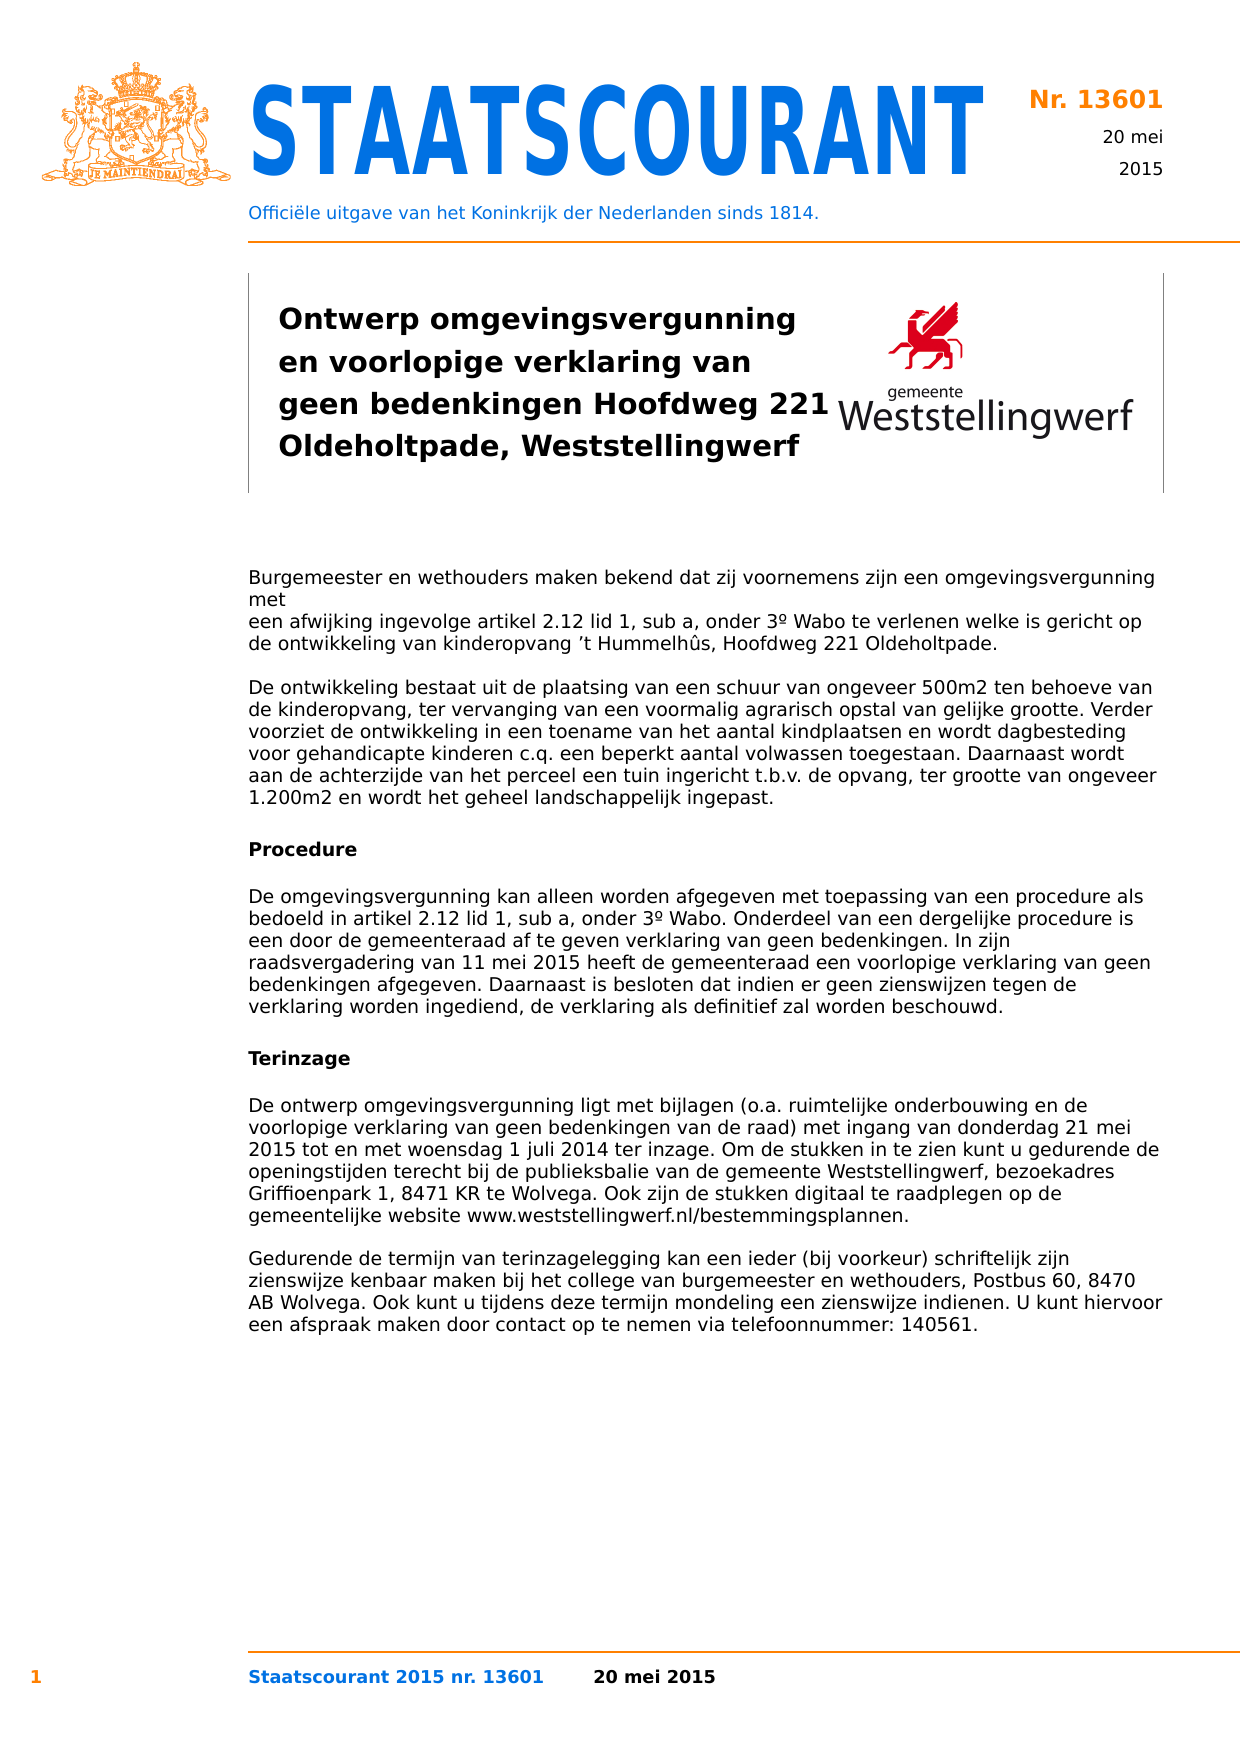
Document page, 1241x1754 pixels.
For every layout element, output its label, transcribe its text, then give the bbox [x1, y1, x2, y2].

text een afwijking ingevolge artikel 2.12 lid 1, sub a, onder 3º Wabo te verlenen welke is gericht op de ontwikkeling van kinderopvang ’t Hummelhûs, Hoofdweg 221 Oldeholtpade. [248, 611, 1163, 655]
table_header Nr. 13601 [998, 62, 1240, 121]
subtitle Procedure [248, 839, 1163, 861]
text De ontwerp omgevingsvergunning ligt met bijlagen (o.a. ruimtelijke onderbouwing en de voorlopige verklaring van geen bedenkingen van de raad) met ingang van donderdag 21 mei 2015 tot en met woensdag 1 juli 2014 ter inzage. Om de stukken in te zien kunt u gedurende de openingstijden terecht bij de publieksbalie van de gemeente Weststellingwerf, bezoekadres Griffioenpark 1, 8471 KR te Wolvega. Ook zijn de stukken digitaal te raadplegen op de gemeentelijke website www.weststellingwerf.nl/bestemmingsplannen. [248, 1094, 1163, 1226]
text De omgevingsvergunning kan alleen worden afgegeven met toepassing van een procedure als bedoeld in artikel 2.12 lid 1, sub a, onder 3º Wabo. Onderdeel van een dergelijke procedure is een door de gemeenteraad af te geven verklaring van geen bedenkingen. In zijn raadsvergadering van 11 mei 2015 heeft de gemeenteraad een voorlopige verklaring van geen bedenkingen afgegeven. Daarnaast is besloten dat indien er geen zienswijzen tegen de verklaring worden ingediend, de verklaring als definitief zal worden beschouwd. [248, 886, 1163, 1018]
subtitle Terinzage [248, 1048, 1163, 1069]
table_header STAATSCOURANT [248, 62, 998, 203]
picture [41, 62, 231, 186]
picture [838, 302, 1134, 439]
table_cell 2015 [998, 153, 1240, 203]
text De ontwikkeling bestaat uit de plaatsing van een schuur van ongeveer 500m2 ten behoeve van de kinderopvang, ter vervanging van een voormalig agrarisch opstal van gelijke grootte. Verder voorziet de ontwikkeling in een toename van het aantal kindplaatsen en wordt dagbesteding voor gehandicapte kinderen c.q. een beperkt aantal volwassen toegestaan. Daarnaast wordt aan de achterzijde van het perceel een tuin ingericht t.b.v. de opvang, ter grootte van ongeveer 1.200m2 en wordt het geheel landschappelijk ingepast. [248, 677, 1163, 809]
text Burgemeester en wethouders maken bekend dat zij voornemens zijn een omgevingsvergunning met [248, 567, 1163, 611]
text Gedurende de termijn van terinzagelegging kan een ieder (bij voorkeur) schriftelijk zijn zienswijze kenbaar maken bij het college van burgemeester en wethouders, Postbus 60, 8470 AB Wolvega. Ook kunt u tijdens deze termijn mondeling een zienswijze indienen. U kunt hiervoor een afspraak maken door contact op te nemen via telefoonnummer: 140561. [248, 1248, 1163, 1336]
table_cell 20 mei [998, 121, 1240, 153]
table_header [25, 62, 248, 241]
table_cell Officiële uitgave van het Koninkrijk der Nederlanden sinds 1814. [248, 203, 1240, 241]
subtitle Ontwerp omgevingsvergunning en voorlopige verklaring van geen bedenkingen Hoofdweg 221 Oldeholtpade, Weststellingwerf [249, 273, 1163, 493]
